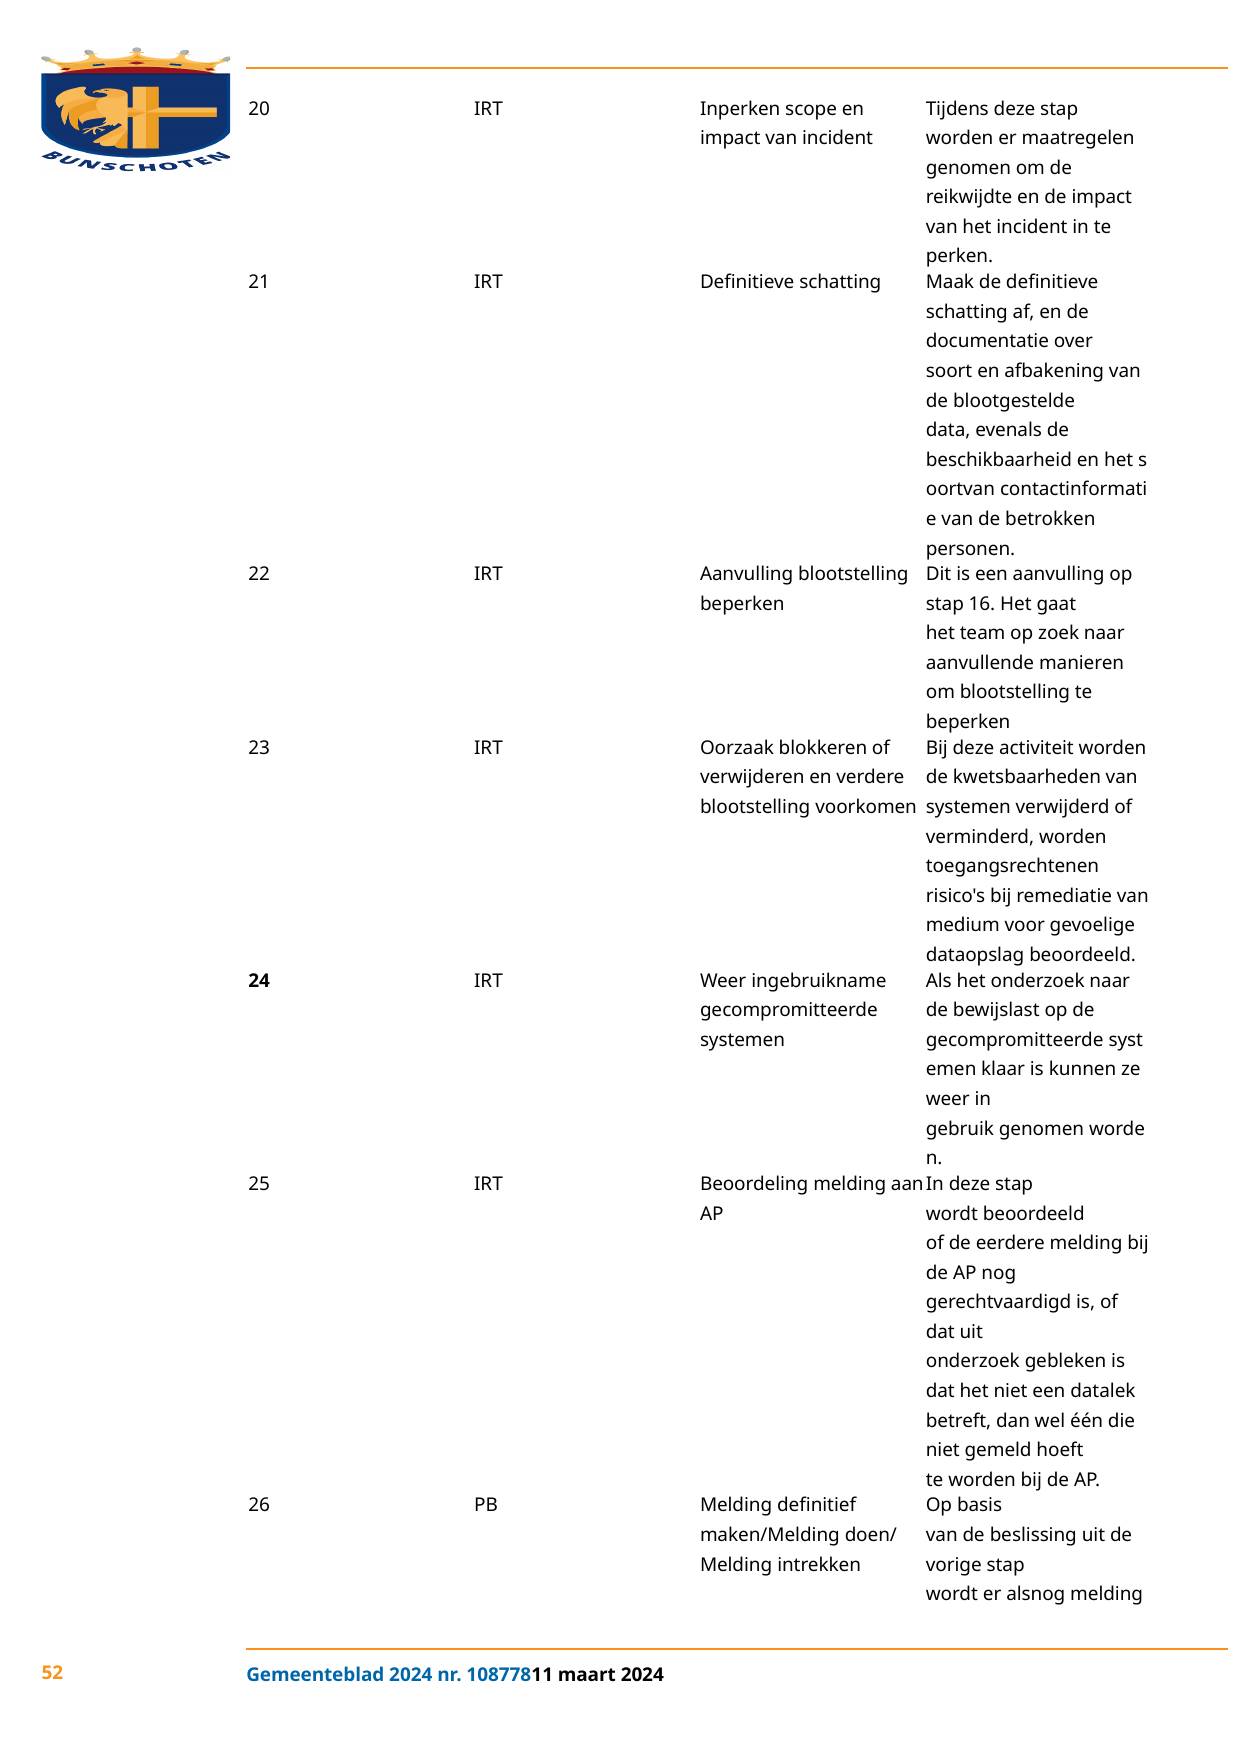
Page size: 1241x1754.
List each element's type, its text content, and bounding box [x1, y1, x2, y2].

table_cell 26 [248, 1492, 474, 1606]
table_header Inperken scope en impact van incident [700, 95, 926, 268]
table_header 20 [248, 95, 474, 268]
table_cell Bij deze activiteit worden de kwetsbaarheden van systemen verwijderd of verminderd, worden toegangsrechtenen risico's bij remediatie van medium voor gevoelige dataopslag beoordeeld. [926, 734, 1152, 967]
table_cell Melding definitief maken/Melding doen/ Melding intrekken [700, 1492, 926, 1606]
table_cell IRT [474, 967, 700, 1170]
table_cell IRT [474, 269, 700, 560]
table_cell Weer ingebruikname gecompromitteerde systemen [700, 967, 926, 1170]
table_cell Dit is een aanvulling op stap 16. Het gaat het team op zoek naar aanvullende manieren om blootstelling te beperken [926, 560, 1152, 734]
table_cell 21 [248, 269, 474, 560]
table_cell 25 [248, 1170, 474, 1492]
table_header IRT [474, 95, 700, 268]
table_cell Definitieve schatting [700, 269, 926, 560]
table_cell Als het onderzoek naar de bewijslast op de gecompromitteerde systemen klaar is kunnen ze weer in gebruik genomen worden. [926, 967, 1152, 1170]
table_cell IRT [474, 734, 700, 967]
table_cell Beoordeling melding aan AP [700, 1170, 926, 1492]
table_cell Aanvulling blootstelling beperken [700, 560, 926, 734]
table_cell PB [474, 1492, 700, 1606]
table_cell IRT [474, 560, 700, 734]
table_cell 24 [248, 967, 474, 1170]
table_cell Oorzaak blokkeren of verwijderen en verdere blootstelling voorkomen [700, 734, 926, 967]
table_cell Op basis van de beslissing uit de vorige stap wordt er alsnog melding [926, 1492, 1152, 1606]
table_cell In deze stap wordt beoordeeld of de eerdere melding bij de AP nog gerechtvaardigd is, of dat uit onderzoek gebleken is dat het niet een datalek betreft, dan wel één die niet gemeld hoeft te worden bij de AP. [926, 1170, 1152, 1492]
table_cell 22 [248, 560, 474, 734]
table_cell 23 [248, 734, 474, 967]
table_cell IRT [474, 1170, 700, 1492]
picture [41, 47, 231, 172]
table_header Tijdens deze stap worden er maatregelen genomen om de reikwijdte en de impact van het incident in te perken. [926, 95, 1152, 268]
table_cell Maak de definitieve schatting af, en de documentatie over soort en afbakening van de blootgestelde data, evenals de beschikbaarheid en het soortvan contactinformatie van de betrokken personen. [926, 269, 1152, 560]
